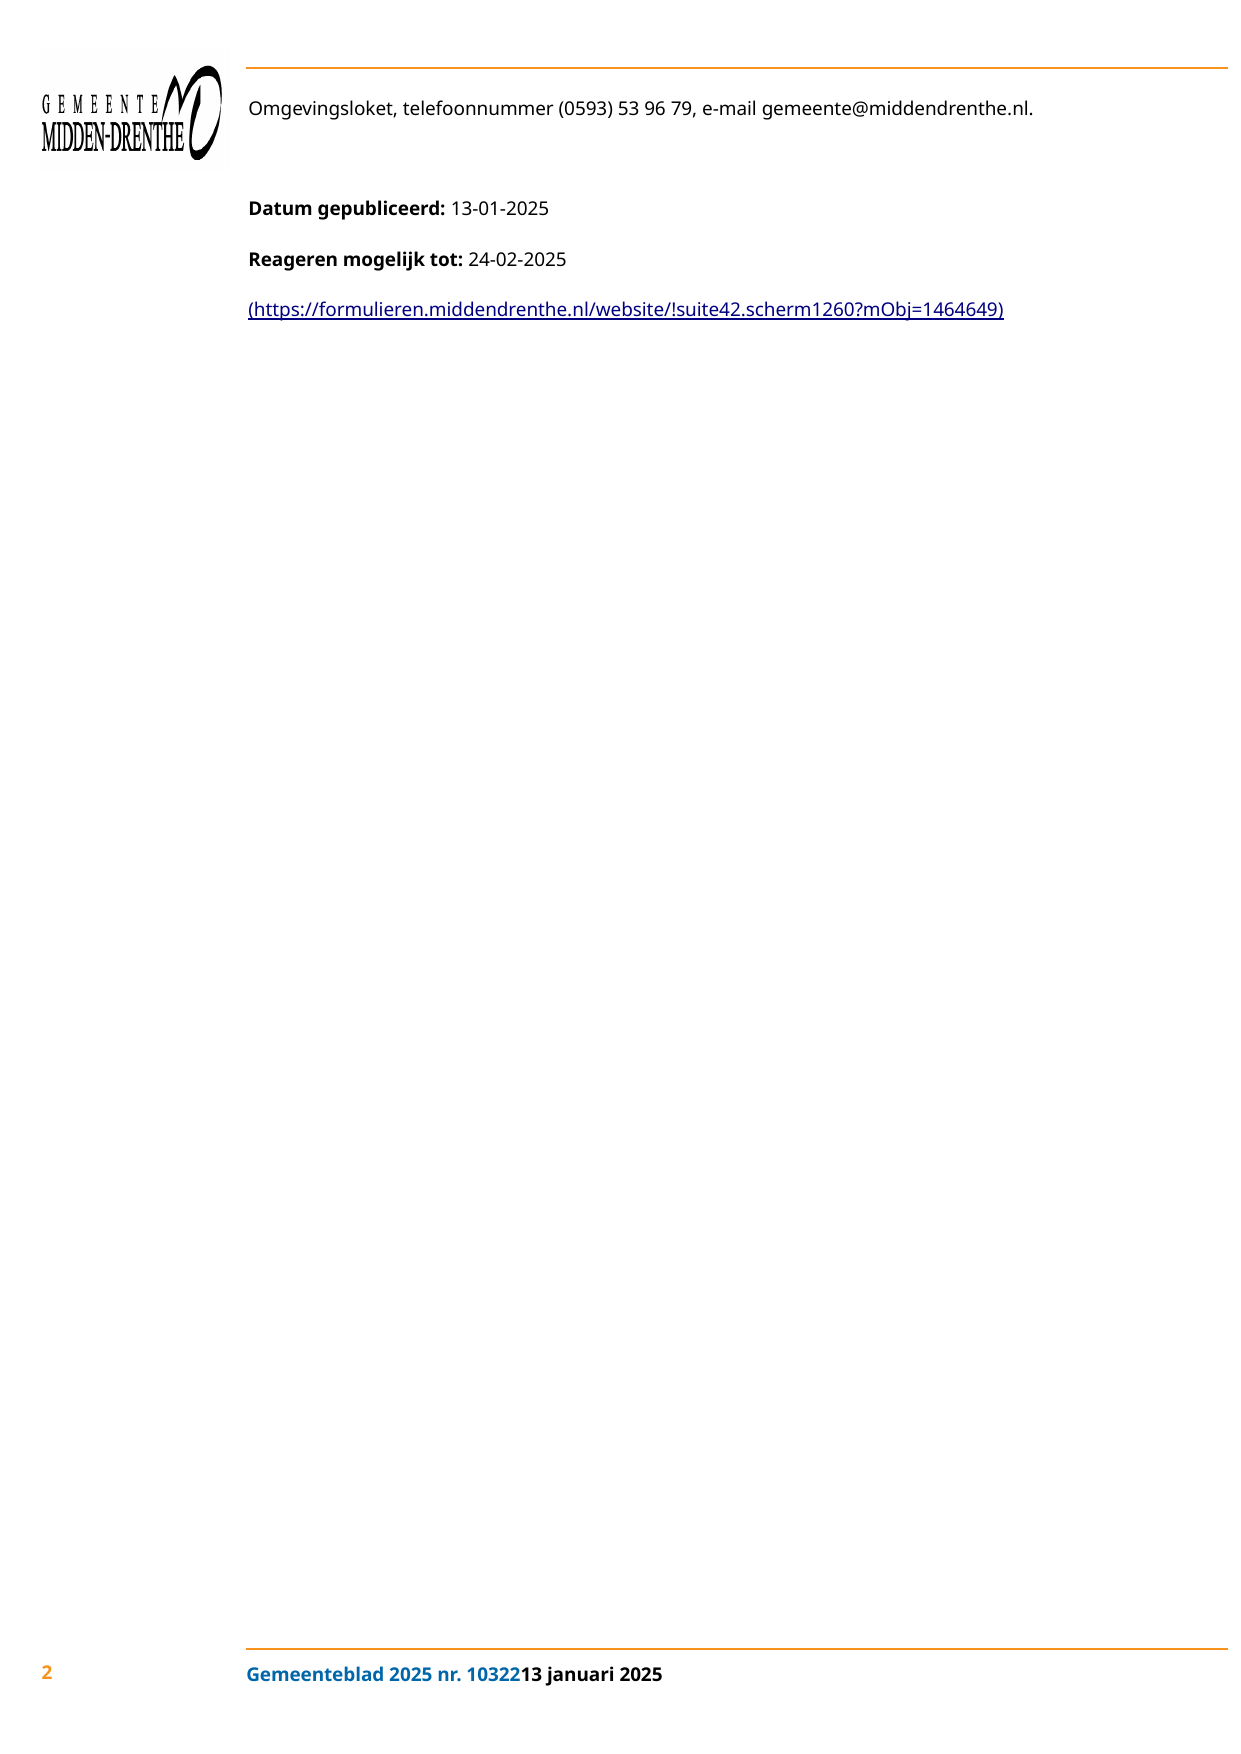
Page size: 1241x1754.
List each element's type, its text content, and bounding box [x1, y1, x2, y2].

text Reageren mogelijk tot: 24-02-2025 [248, 246, 1152, 272]
text Omgevingsloket, telefoonnummer (0593) 53 96 79, e-mail gemeente@middendrenthe.nl. [248, 95, 1152, 121]
picture [41, 47, 231, 172]
text (https://formulieren.middendrenthe.nl/website/!suite42.scherm1260?mObj=1464649) [248, 296, 1152, 322]
text Datum gepubliceerd: 13-01-2025 [248, 196, 1152, 221]
